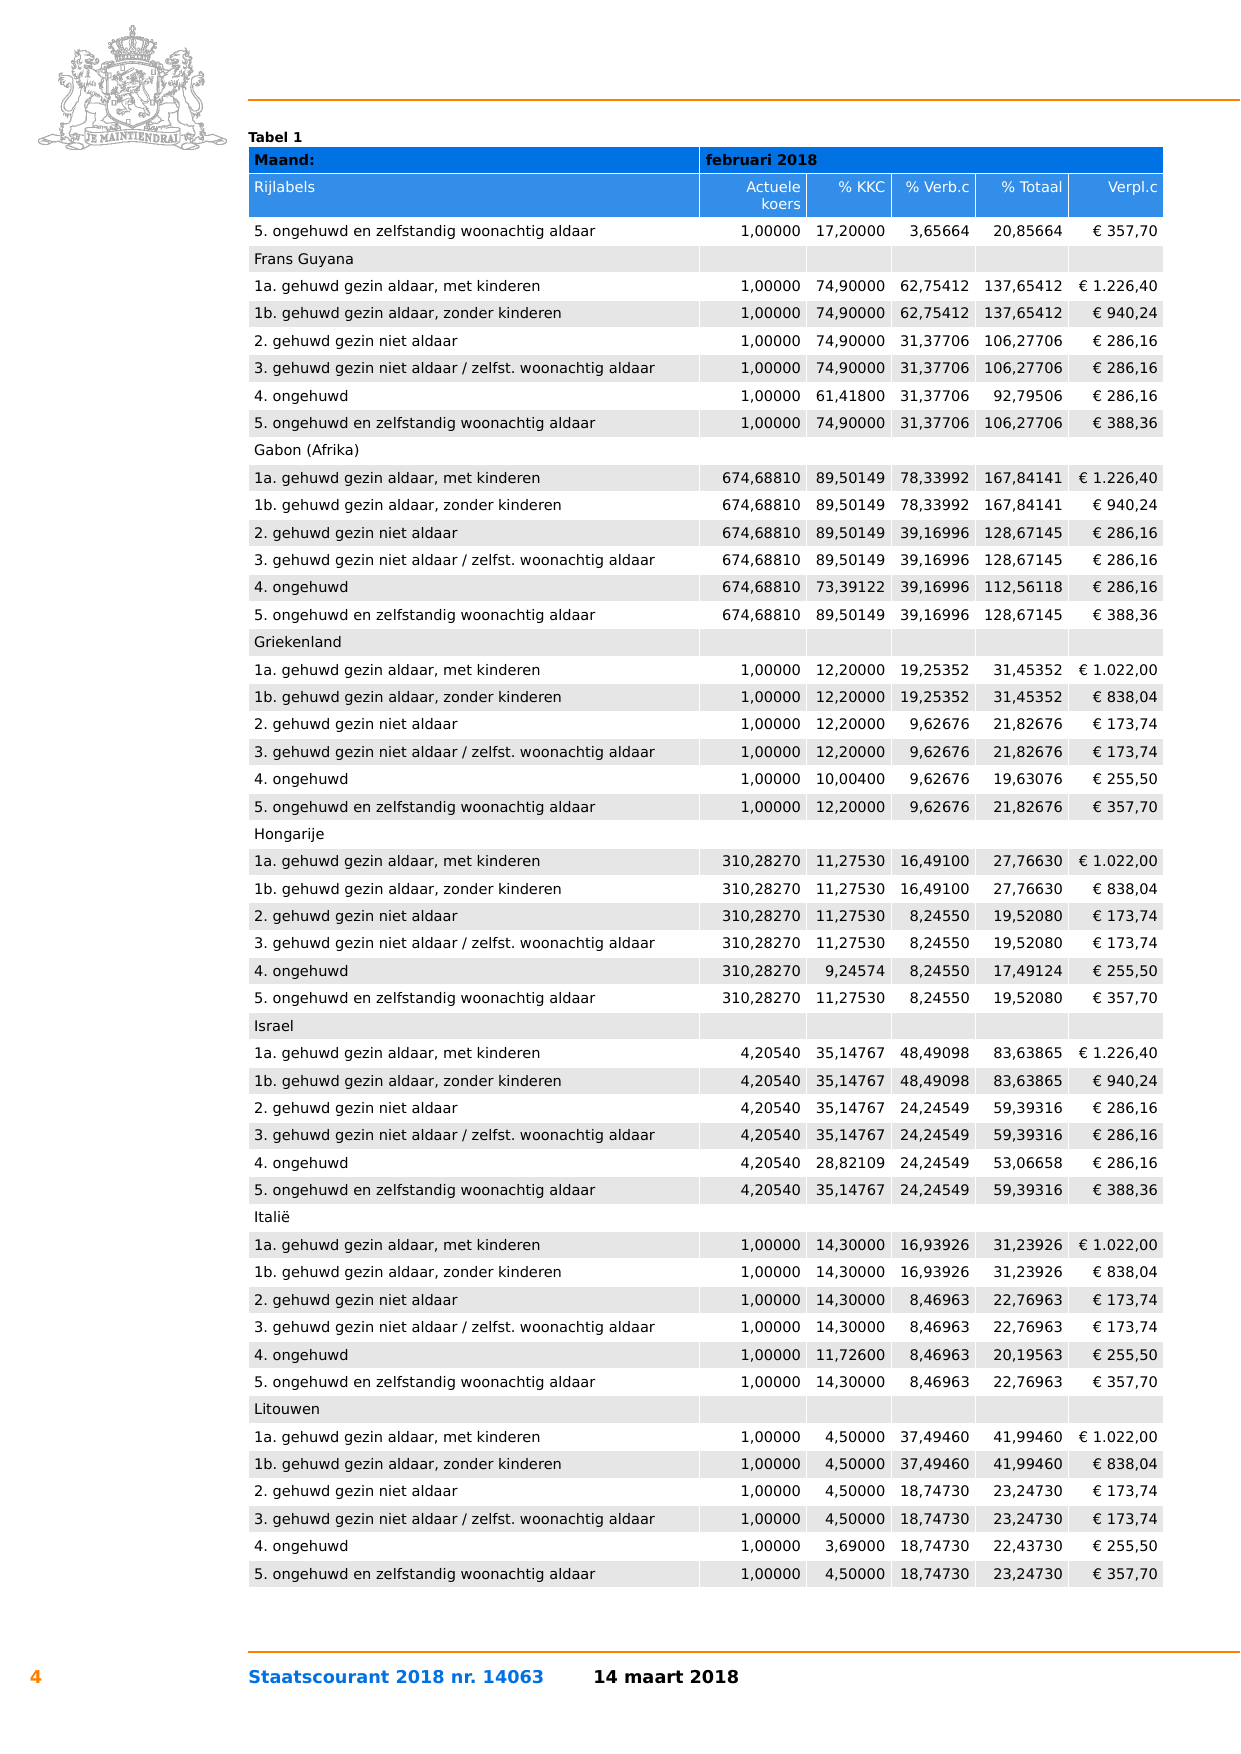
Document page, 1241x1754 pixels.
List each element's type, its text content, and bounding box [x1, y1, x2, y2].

table_cell 78,33992 [892, 465, 975, 491]
table_cell 1b. gehuwd gezin aldaar, zonder kinderen [249, 684, 699, 711]
table_cell 5. ongehuwd en zelfstandig woonachtig aldaar [249, 1177, 699, 1204]
table_cell 16,49100 [892, 876, 975, 902]
table_cell 1a. gehuwd gezin aldaar, met kinderen [249, 465, 699, 491]
table_cell % Totaal [976, 174, 1068, 217]
table_cell 4,20540 [700, 1095, 806, 1121]
table_cell € 388,36 [1069, 1177, 1163, 1204]
table_cell [976, 1205, 1068, 1231]
table_cell 1b. gehuwd gezin aldaar, zonder kinderen [249, 1068, 699, 1094]
table_cell 1,00000 [700, 1369, 806, 1395]
table_cell 4. ongehuwd [249, 958, 699, 984]
table_cell 9,62676 [892, 739, 975, 765]
table_cell 674,68810 [700, 520, 806, 546]
table_cell € 838,04 [1069, 684, 1163, 711]
table_cell 31,37706 [892, 410, 975, 437]
table_cell 11,27530 [807, 876, 891, 902]
table_cell 8,46963 [892, 1314, 975, 1341]
table_cell 31,23926 [976, 1232, 1068, 1258]
table_cell 3. gehuwd gezin niet aldaar / zelfst. woonachtig aldaar [249, 1506, 699, 1532]
table_cell 62,75412 [892, 301, 975, 327]
table_cell 31,37706 [892, 383, 975, 409]
table_cell [976, 1396, 1068, 1423]
table_cell 48,49098 [892, 1068, 975, 1094]
table_cell 2. gehuwd gezin niet aldaar [249, 1287, 699, 1313]
table_cell 2. gehuwd gezin niet aldaar [249, 903, 699, 930]
table_cell 8,24550 [892, 931, 975, 957]
table_cell 5. ongehuwd en zelfstandig woonachtig aldaar [249, 219, 699, 245]
table_cell € 838,04 [1069, 876, 1163, 902]
table_cell 3. gehuwd gezin niet aldaar / zelfst. woonachtig aldaar [249, 1123, 699, 1149]
table_cell februari 2018 [700, 147, 1163, 173]
table_cell 128,67145 [976, 602, 1068, 628]
table_cell 106,27706 [976, 328, 1068, 354]
table_cell € 286,16 [1069, 1095, 1163, 1121]
table_cell 674,68810 [700, 602, 806, 628]
table_cell 19,63076 [976, 766, 1068, 793]
table_cell 74,90000 [807, 273, 891, 299]
table_cell 74,90000 [807, 355, 891, 382]
table_cell € 838,04 [1069, 1451, 1163, 1478]
table_cell 2. gehuwd gezin niet aldaar [249, 1479, 699, 1505]
table_cell € 255,50 [1069, 766, 1163, 793]
table_cell 1,00000 [700, 301, 806, 327]
table_cell 3. gehuwd gezin niet aldaar / zelfst. woonachtig aldaar [249, 739, 699, 765]
table_cell € 173,74 [1069, 739, 1163, 765]
table_cell 1a. gehuwd gezin aldaar, met kinderen [249, 1232, 699, 1258]
table_cell 4,20540 [700, 1040, 806, 1067]
table_cell 14,30000 [807, 1232, 891, 1258]
table_cell 5. ongehuwd en zelfstandig woonachtig aldaar [249, 1561, 699, 1587]
table_cell 4. ongehuwd [249, 575, 699, 601]
table_cell [700, 1396, 806, 1423]
table_cell 3,65664 [892, 219, 975, 245]
table_cell 59,39316 [976, 1123, 1068, 1149]
table_cell 4,50000 [807, 1479, 891, 1505]
table_cell [976, 821, 1068, 847]
table_cell 9,62676 [892, 712, 975, 738]
table_cell 18,74730 [892, 1561, 975, 1587]
table_cell 8,24550 [892, 986, 975, 1012]
table_cell € 1.226,40 [1069, 1040, 1163, 1067]
table_cell 1,00000 [700, 1342, 806, 1368]
table_cell 1,00000 [700, 219, 806, 245]
table_cell € 173,74 [1069, 712, 1163, 738]
table_cell 128,67145 [976, 520, 1068, 546]
table_cell 5. ongehuwd en zelfstandig woonachtig aldaar [249, 986, 699, 1012]
table_cell 9,62676 [892, 794, 975, 820]
table_cell 35,14767 [807, 1040, 891, 1067]
table_cell [892, 1013, 975, 1039]
table_cell 22,76963 [976, 1314, 1068, 1341]
table_cell 22,43730 [976, 1534, 1068, 1560]
table_cell 73,39122 [807, 575, 891, 601]
table_cell 83,63865 [976, 1068, 1068, 1094]
table_cell 16,93926 [892, 1260, 975, 1286]
table_cell 5. ongehuwd en zelfstandig woonachtig aldaar [249, 794, 699, 820]
table_cell € 388,36 [1069, 602, 1163, 628]
table_cell 2. gehuwd gezin niet aldaar [249, 328, 699, 354]
table_cell 4,20540 [700, 1150, 806, 1176]
table_cell 1b. gehuwd gezin aldaar, zonder kinderen [249, 1260, 699, 1286]
table_cell 5. ongehuwd en zelfstandig woonachtig aldaar [249, 1369, 699, 1395]
table_cell 17,20000 [807, 219, 891, 245]
table_cell 1,00000 [700, 1479, 806, 1505]
table_cell 1,00000 [700, 766, 806, 793]
table_cell 28,82109 [807, 1150, 891, 1176]
table_cell 1,00000 [700, 1561, 806, 1587]
table_cell [892, 438, 975, 464]
table_cell € 286,16 [1069, 383, 1163, 409]
table_cell [1069, 1205, 1163, 1231]
table_cell 4,20540 [700, 1068, 806, 1094]
table_cell 8,46963 [892, 1287, 975, 1313]
table_cell 31,23926 [976, 1260, 1068, 1286]
table_cell 8,24550 [892, 903, 975, 930]
table_cell [700, 821, 806, 847]
table_cell 1a. gehuwd gezin aldaar, met kinderen [249, 1040, 699, 1067]
table_cell 21,82676 [976, 794, 1068, 820]
table_cell 5. ongehuwd en zelfstandig woonachtig aldaar [249, 410, 699, 437]
table_cell 1,00000 [700, 1232, 806, 1258]
table_cell 3. gehuwd gezin niet aldaar / zelfst. woonachtig aldaar [249, 931, 699, 957]
table_cell Gabon (Afrika) [249, 438, 699, 464]
table_cell 3. gehuwd gezin niet aldaar / zelfst. woonachtig aldaar [249, 1314, 699, 1341]
table_cell 674,68810 [700, 547, 806, 573]
table_cell € 286,16 [1069, 1150, 1163, 1176]
table_cell Litouwen [249, 1396, 699, 1423]
table_cell 12,20000 [807, 794, 891, 820]
table_cell 78,33992 [892, 493, 975, 519]
table_cell 1,00000 [700, 712, 806, 738]
table_cell 11,27530 [807, 903, 891, 930]
table_cell [807, 1013, 891, 1039]
table_cell 2. gehuwd gezin niet aldaar [249, 1095, 699, 1121]
table_cell 27,76630 [976, 876, 1068, 902]
table_cell € 388,36 [1069, 410, 1163, 437]
table_cell [1069, 629, 1163, 656]
table_cell 14,30000 [807, 1314, 891, 1341]
table_cell 4,20540 [700, 1123, 806, 1149]
table_cell 1b. gehuwd gezin aldaar, zonder kinderen [249, 493, 699, 519]
table_cell 4,50000 [807, 1506, 891, 1532]
table_cell 106,27706 [976, 410, 1068, 437]
table_cell 5. ongehuwd en zelfstandig woonachtig aldaar [249, 602, 699, 628]
table_cell € 286,16 [1069, 328, 1163, 354]
table_cell 674,68810 [700, 465, 806, 491]
table_cell € 286,16 [1069, 547, 1163, 573]
table_cell 23,24730 [976, 1506, 1068, 1532]
table_cell 1,00000 [700, 657, 806, 683]
table_cell 4,50000 [807, 1561, 891, 1587]
table_cell 310,28270 [700, 849, 806, 875]
table_cell 2. gehuwd gezin niet aldaar [249, 712, 699, 738]
table_cell 167,84141 [976, 465, 1068, 491]
table_cell 22,76963 [976, 1287, 1068, 1313]
table_cell 23,24730 [976, 1479, 1068, 1505]
table_cell 4,20540 [700, 1177, 806, 1204]
table_cell [892, 246, 975, 272]
table_cell 106,27706 [976, 355, 1068, 382]
table_cell Italië [249, 1205, 699, 1231]
table_cell 37,49460 [892, 1424, 975, 1450]
table_cell € 255,50 [1069, 1342, 1163, 1368]
table_cell 62,75412 [892, 273, 975, 299]
table_cell 19,25352 [892, 684, 975, 711]
table_cell 1a. gehuwd gezin aldaar, met kinderen [249, 273, 699, 299]
table_cell 18,74730 [892, 1506, 975, 1532]
table_cell Frans Guyana [249, 246, 699, 272]
table_cell 20,85664 [976, 219, 1068, 245]
table_cell 35,14767 [807, 1095, 891, 1121]
table_cell 18,74730 [892, 1479, 975, 1505]
table_cell 39,16996 [892, 547, 975, 573]
table_cell 1,00000 [700, 1287, 806, 1313]
table_cell 1,00000 [700, 1424, 806, 1450]
table_cell 16,93926 [892, 1232, 975, 1258]
table_cell € 357,70 [1069, 986, 1163, 1012]
table_cell Griekenland [249, 629, 699, 656]
table_cell 39,16996 [892, 575, 975, 601]
table_cell 22,76963 [976, 1369, 1068, 1395]
table_cell € 357,70 [1069, 794, 1163, 820]
table_cell 310,28270 [700, 931, 806, 957]
table_cell 1,00000 [700, 273, 806, 299]
table_cell [700, 629, 806, 656]
table_cell 17,49124 [976, 958, 1068, 984]
table_cell 11,72600 [807, 1342, 891, 1368]
table_cell 19,25352 [892, 657, 975, 683]
table_cell 11,27530 [807, 931, 891, 957]
table_cell 89,50149 [807, 493, 891, 519]
table_cell 1a. gehuwd gezin aldaar, met kinderen [249, 1424, 699, 1450]
table_cell 24,24549 [892, 1123, 975, 1149]
table_cell 39,16996 [892, 602, 975, 628]
table_cell € 357,70 [1069, 219, 1163, 245]
table_cell [807, 629, 891, 656]
table_cell € 940,24 [1069, 301, 1163, 327]
table_cell 20,19563 [976, 1342, 1068, 1368]
table_cell 9,62676 [892, 766, 975, 793]
table_cell 3,69000 [807, 1534, 891, 1560]
table_cell [1069, 246, 1163, 272]
table_cell 53,06658 [976, 1150, 1068, 1176]
table_cell 11,27530 [807, 849, 891, 875]
table_cell 89,50149 [807, 465, 891, 491]
table_cell 16,49100 [892, 849, 975, 875]
table_cell [892, 1396, 975, 1423]
table_cell 12,20000 [807, 712, 891, 738]
table_header Tabel 1 [248, 130, 1163, 146]
table_cell 92,79506 [976, 383, 1068, 409]
table_cell 4,50000 [807, 1424, 891, 1450]
table_cell 31,45352 [976, 684, 1068, 711]
table_cell 310,28270 [700, 876, 806, 902]
table_cell 310,28270 [700, 986, 806, 1012]
table_cell Maand: [249, 147, 699, 173]
table_cell € 1.226,40 [1069, 273, 1163, 299]
table_cell 1,00000 [700, 1451, 806, 1478]
table_cell 48,49098 [892, 1040, 975, 1067]
table_cell 674,68810 [700, 493, 806, 519]
table_cell 37,49460 [892, 1451, 975, 1478]
table_cell 1,00000 [700, 739, 806, 765]
table_cell [892, 821, 975, 847]
table_cell 12,20000 [807, 739, 891, 765]
table_cell 167,84141 [976, 493, 1068, 519]
table_cell 21,82676 [976, 712, 1068, 738]
table_cell 4. ongehuwd [249, 766, 699, 793]
table_cell [892, 1205, 975, 1231]
table_cell [807, 821, 891, 847]
table_cell [700, 1013, 806, 1039]
table_cell 8,46963 [892, 1342, 975, 1368]
table_cell € 173,74 [1069, 903, 1163, 930]
table_cell Actuele koers [700, 174, 806, 217]
table_cell 4. ongehuwd [249, 383, 699, 409]
table_cell € 286,16 [1069, 520, 1163, 546]
table_cell € 838,04 [1069, 1260, 1163, 1286]
table_cell [807, 246, 891, 272]
table_cell 1a. gehuwd gezin aldaar, met kinderen [249, 849, 699, 875]
table_cell 35,14767 [807, 1123, 891, 1149]
table_cell € 173,74 [1069, 1506, 1163, 1532]
table_cell [1069, 821, 1163, 847]
table_cell 11,27530 [807, 986, 891, 1012]
table_cell 21,82676 [976, 739, 1068, 765]
table_cell 1,00000 [700, 328, 806, 354]
table_cell 14,30000 [807, 1287, 891, 1313]
table_cell 3. gehuwd gezin niet aldaar / zelfst. woonachtig aldaar [249, 355, 699, 382]
table_cell [807, 1205, 891, 1231]
table_cell % KKC [807, 174, 891, 217]
table_cell 89,50149 [807, 547, 891, 573]
table_cell 31,37706 [892, 355, 975, 382]
table_cell [1069, 1396, 1163, 1423]
table_cell 1b. gehuwd gezin aldaar, zonder kinderen [249, 876, 699, 902]
table_cell € 173,74 [1069, 931, 1163, 957]
table_cell 1,00000 [700, 1534, 806, 1560]
table_cell 89,50149 [807, 602, 891, 628]
table_cell 23,24730 [976, 1561, 1068, 1587]
table_cell 19,52080 [976, 986, 1068, 1012]
table_cell 1,00000 [700, 794, 806, 820]
table_cell € 255,50 [1069, 958, 1163, 984]
table_cell [807, 1396, 891, 1423]
table_cell 674,68810 [700, 575, 806, 601]
table_cell € 1.226,40 [1069, 465, 1163, 491]
table_cell [700, 246, 806, 272]
table_cell [807, 438, 891, 464]
table_cell [700, 438, 806, 464]
table_cell 19,52080 [976, 931, 1068, 957]
table_cell 310,28270 [700, 958, 806, 984]
table_cell 19,52080 [976, 903, 1068, 930]
table_cell 10,00400 [807, 766, 891, 793]
table_cell 1,00000 [700, 383, 806, 409]
table_cell 1,00000 [700, 1506, 806, 1532]
table_cell 1,00000 [700, 684, 806, 711]
table_cell 137,65412 [976, 301, 1068, 327]
table_cell 14,30000 [807, 1369, 891, 1395]
table_cell 4. ongehuwd [249, 1534, 699, 1560]
table_cell 41,99460 [976, 1424, 1068, 1450]
table_cell 8,24550 [892, 958, 975, 984]
table_cell 31,45352 [976, 657, 1068, 683]
table_cell 39,16996 [892, 520, 975, 546]
picture [38, 25, 227, 150]
table_cell 59,39316 [976, 1095, 1068, 1121]
table_cell 35,14767 [807, 1177, 891, 1204]
table_cell 24,24549 [892, 1095, 975, 1121]
table_cell € 286,16 [1069, 575, 1163, 601]
table_cell € 173,74 [1069, 1479, 1163, 1505]
table_cell [976, 438, 1068, 464]
table_cell 1,00000 [700, 1314, 806, 1341]
table_cell 59,39316 [976, 1177, 1068, 1204]
table_cell 1b. gehuwd gezin aldaar, zonder kinderen [249, 1451, 699, 1478]
table_cell € 940,24 [1069, 493, 1163, 519]
table_cell 2. gehuwd gezin niet aldaar [249, 520, 699, 546]
table_cell 24,24549 [892, 1150, 975, 1176]
table_cell 1,00000 [700, 355, 806, 382]
table_cell € 1.022,00 [1069, 1424, 1163, 1450]
table_cell 41,99460 [976, 1451, 1068, 1478]
table_cell 83,63865 [976, 1040, 1068, 1067]
table_cell 128,67145 [976, 547, 1068, 573]
table_cell 74,90000 [807, 410, 891, 437]
table_cell € 1.022,00 [1069, 1232, 1163, 1258]
table_cell € 286,16 [1069, 355, 1163, 382]
table_cell 4. ongehuwd [249, 1342, 699, 1368]
table_cell 12,20000 [807, 684, 891, 711]
table_cell [976, 1013, 1068, 1039]
table_cell [1069, 1013, 1163, 1039]
table_cell € 173,74 [1069, 1287, 1163, 1313]
table_cell Israel [249, 1013, 699, 1039]
table_cell € 357,70 [1069, 1561, 1163, 1587]
table_cell 31,37706 [892, 328, 975, 354]
table_cell Rijlabels [249, 174, 699, 217]
table_cell Hongarije [249, 821, 699, 847]
table_cell 12,20000 [807, 657, 891, 683]
table_cell [700, 1205, 806, 1231]
table_cell 9,24574 [807, 958, 891, 984]
table_cell 14,30000 [807, 1260, 891, 1286]
table_cell [1069, 438, 1163, 464]
table_cell € 1.022,00 [1069, 657, 1163, 683]
table_cell 1,00000 [700, 1260, 806, 1286]
table_cell 35,14767 [807, 1068, 891, 1094]
table_cell 74,90000 [807, 328, 891, 354]
table_cell 89,50149 [807, 520, 891, 546]
table_cell 1a. gehuwd gezin aldaar, met kinderen [249, 657, 699, 683]
table_cell 137,65412 [976, 273, 1068, 299]
table_cell 1,00000 [700, 410, 806, 437]
table_cell 4. ongehuwd [249, 1150, 699, 1176]
table_cell € 357,70 [1069, 1369, 1163, 1395]
table_cell 27,76630 [976, 849, 1068, 875]
table_cell € 173,74 [1069, 1314, 1163, 1341]
table_cell % Verb.c [892, 174, 975, 217]
table_cell 112,56118 [976, 575, 1068, 601]
table_cell 8,46963 [892, 1369, 975, 1395]
table_cell € 286,16 [1069, 1123, 1163, 1149]
table_cell 310,28270 [700, 903, 806, 930]
table_cell 1b. gehuwd gezin aldaar, zonder kinderen [249, 301, 699, 327]
table_cell [976, 246, 1068, 272]
table_cell [892, 629, 975, 656]
table_cell 74,90000 [807, 301, 891, 327]
table_cell 61,41800 [807, 383, 891, 409]
table_cell [976, 629, 1068, 656]
table_cell € 1.022,00 [1069, 849, 1163, 875]
table_cell Verpl.c [1069, 174, 1163, 217]
table_cell € 255,50 [1069, 1534, 1163, 1560]
table_cell € 940,24 [1069, 1068, 1163, 1094]
table_cell 4,50000 [807, 1451, 891, 1478]
table_cell 3. gehuwd gezin niet aldaar / zelfst. woonachtig aldaar [249, 547, 699, 573]
table_cell 24,24549 [892, 1177, 975, 1204]
table_cell 18,74730 [892, 1534, 975, 1560]
